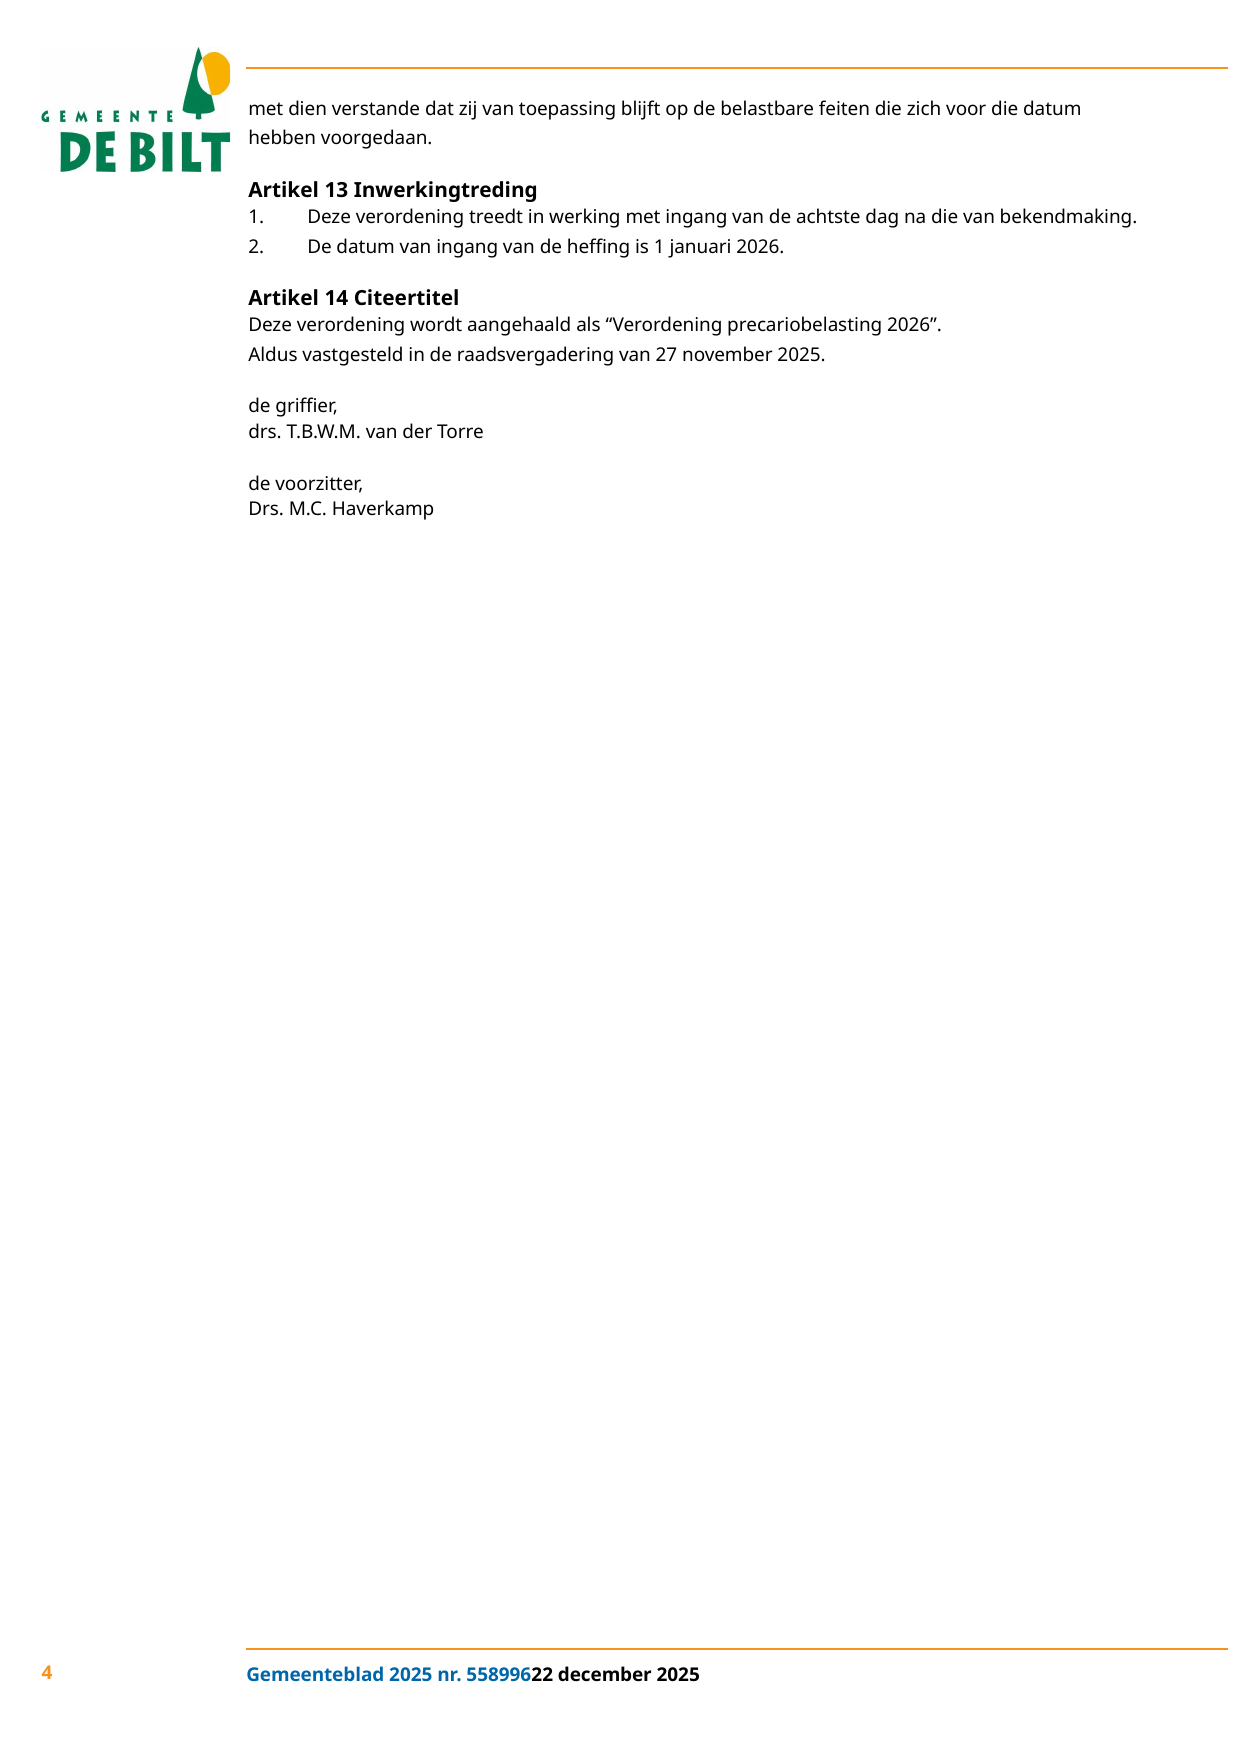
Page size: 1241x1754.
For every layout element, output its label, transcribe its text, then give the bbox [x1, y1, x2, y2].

text de griffier, [248, 393, 1152, 418]
text Deze verordening wordt aangehaald als “Verordening precariobelasting 2026”. [248, 312, 1152, 337]
text de voorzitter, [248, 470, 1152, 496]
text Artikel 13 Inwerkingtreding [248, 175, 1152, 203]
list Deze verordening treedt in werking met ingang van de achtste dag na die van bekendmaking. [248, 203, 1152, 229]
list De datum van ingang van de heffing is 1 januari 2026. [248, 233, 1152, 258]
text Aldus vastgesteld in de raadsvergadering van 27 november 2025. [248, 341, 1152, 367]
text met dien verstande dat zij van toepassing blijft op de belastbare feiten die zich voor die datum hebben voorgedaan. [248, 95, 1152, 150]
picture [41, 47, 231, 172]
text Artikel 14 Citeertitel [248, 283, 1152, 312]
text Drs. M.C. Haverkamp [248, 496, 1152, 521]
text drs. T.B.W.M. van der Torre [248, 418, 1152, 444]
